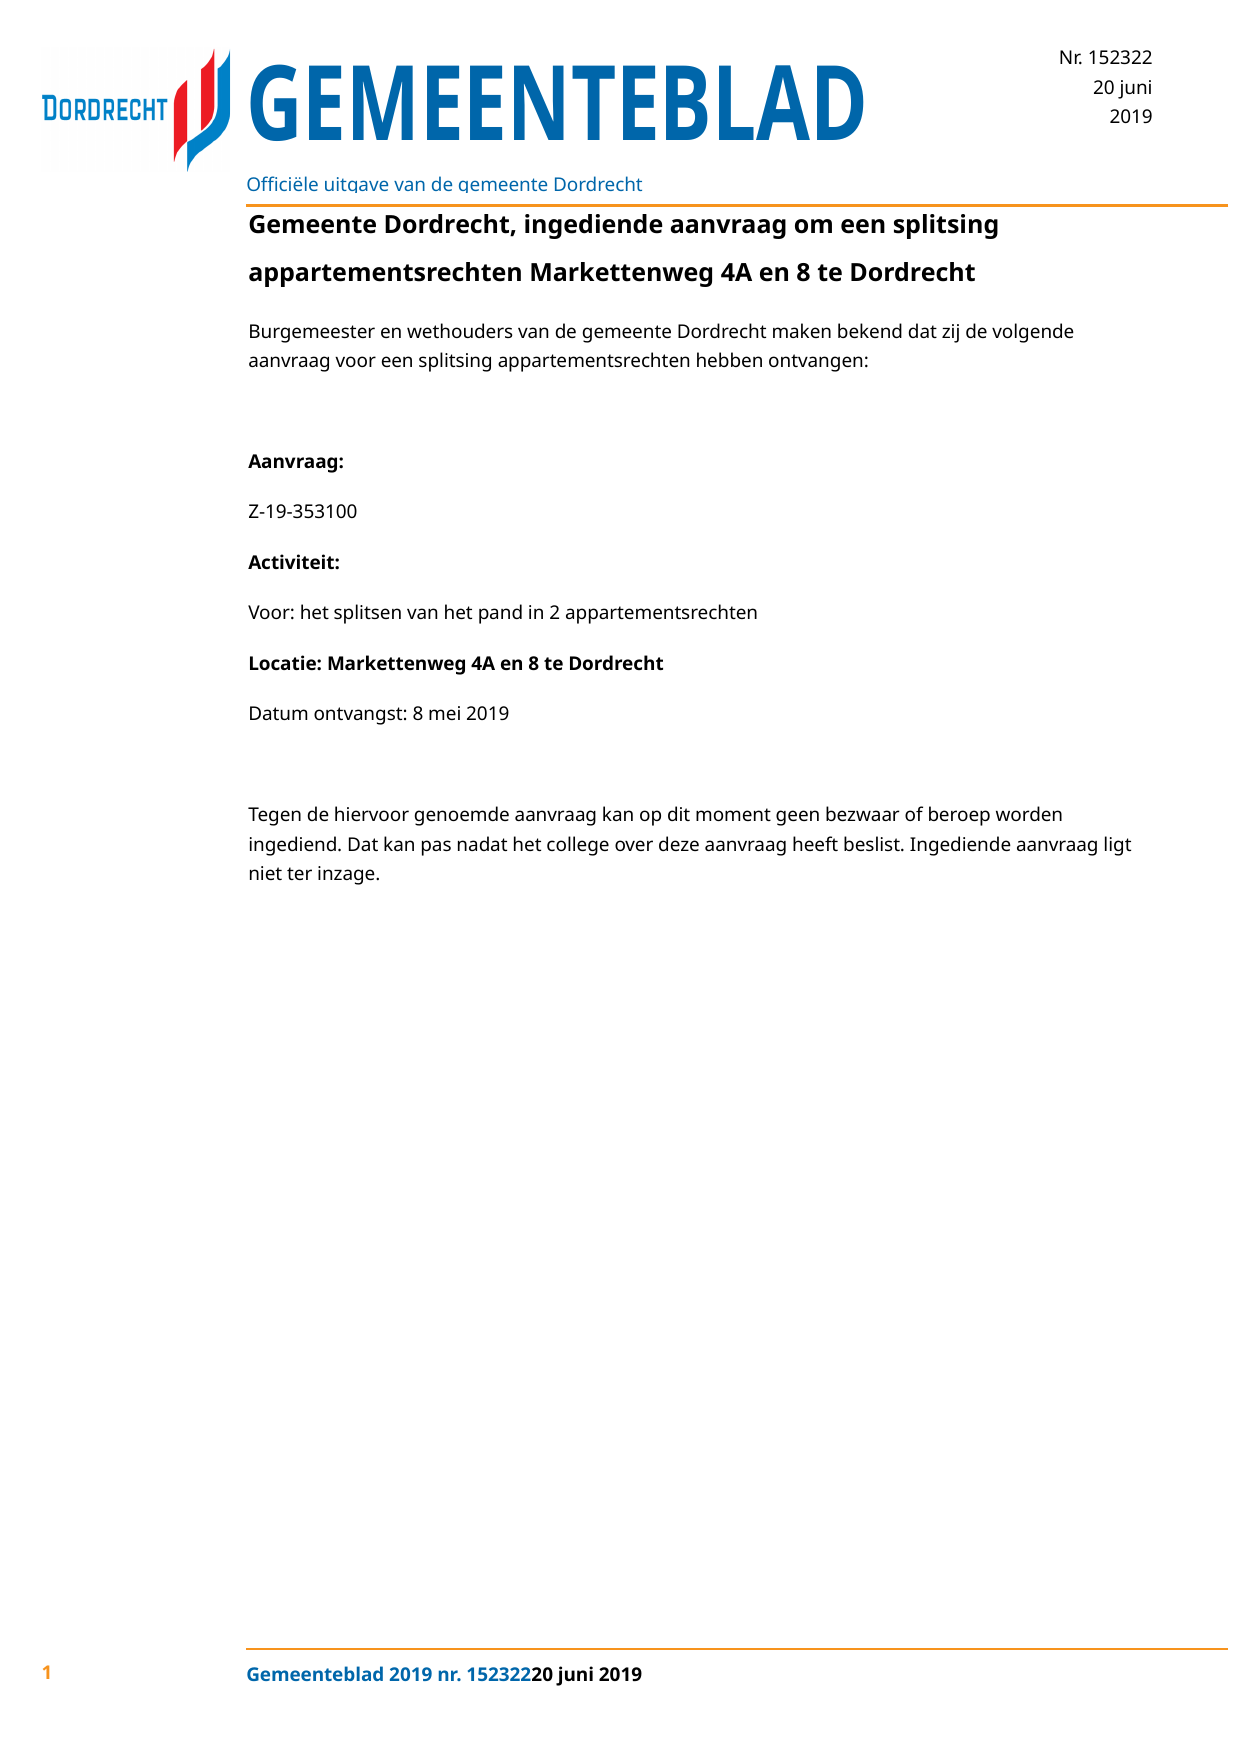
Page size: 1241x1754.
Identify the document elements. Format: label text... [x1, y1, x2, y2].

picture [41, 47, 231, 172]
text Voor: het splitsen van het pand in 2 appartementsrechten [248, 599, 1152, 625]
text Gemeente Dordrecht, ingediende aanvraag om een splitsing appartementsrechten Markettenweg 4A en 8 te Dordrecht [248, 207, 1152, 288]
text Burgemeester en wethouders van de gemeente Dordrecht maken bekend dat zij de volgende aanvraag voor een splitsing appartementsrechten hebben ontvangen: [248, 318, 1152, 373]
text Datum ontvangst: 8 mei 2019 [248, 700, 1152, 726]
text Z-19-353100 [248, 499, 1152, 524]
text Activiteit: [248, 549, 1152, 575]
text Tegen de hiervoor genoemde aanvraag kan op dit moment geen bezwaar of beroep worden ingediend. Dat kan pas nadat het college over deze aanvraag heeft beslist. Ingediende aanvraag ligt niet ter inzage. [248, 801, 1152, 886]
text Aanvraag: [248, 448, 1152, 474]
text Locatie: Markettenweg 4A en 8 te Dordrecht [248, 650, 1152, 676]
